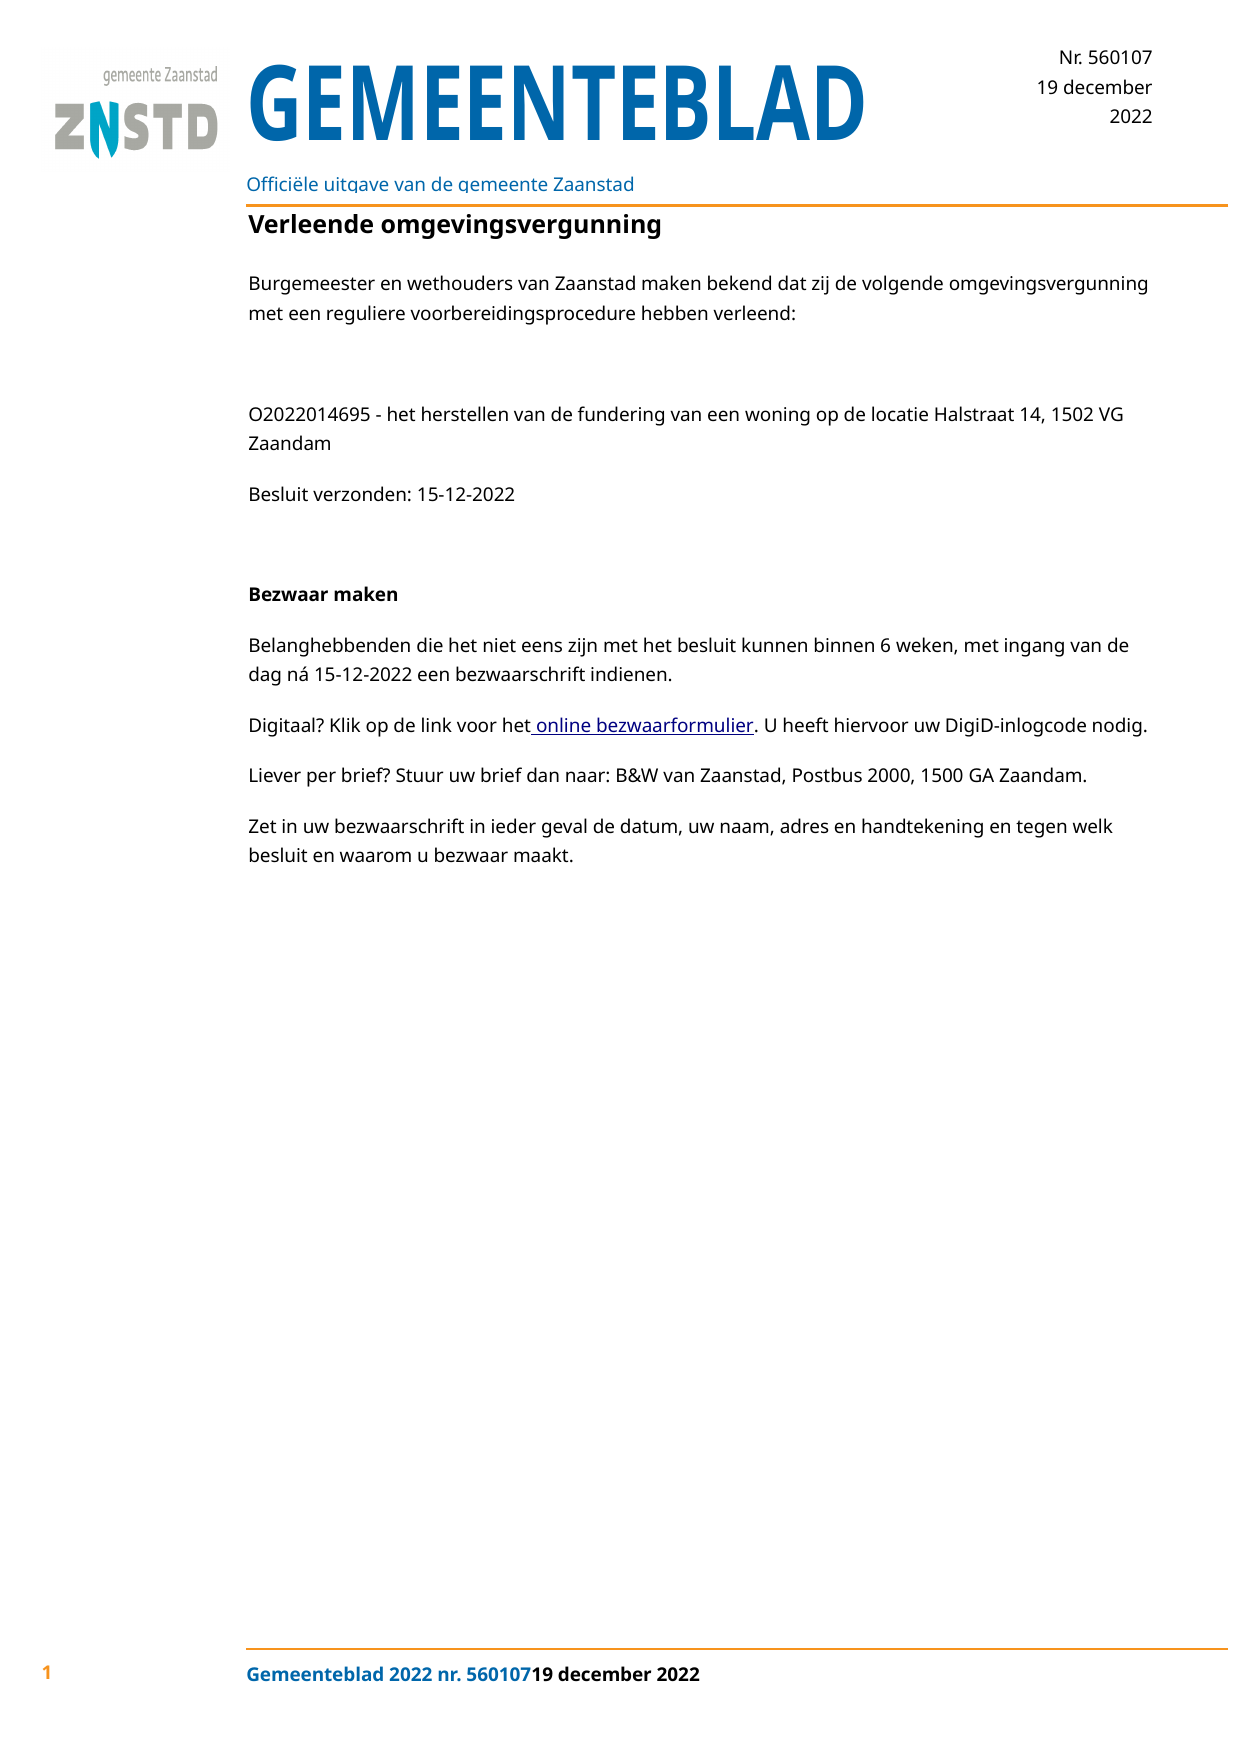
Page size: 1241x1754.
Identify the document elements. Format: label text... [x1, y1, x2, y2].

text O2022014695 - het herstellen van de fundering van een woning op de locatie Halstraat 14, 1502 VG Zaandam [248, 401, 1152, 456]
text Digitaal? Klik op de link voor het online bezwaarformulier. U heeft hiervoor uw DigiD-inlogcode nodig. [248, 712, 1152, 738]
text Verleende omgevingsvergunning [248, 207, 1152, 241]
text Liever per brief? Stuur uw brief dan naar: B&W van Zaanstad, Postbus 2000, 1500 GA Zaandam. [248, 762, 1152, 788]
text Belanghebbenden die het niet eens zijn met het besluit kunnen binnen 6 weken, met ingang van de dag ná 15-12-2022 een bezwaarschrift indienen. [248, 632, 1152, 687]
text Burgemeester en wethouders van Zaanstad maken bekend dat zij de volgende omgevingsvergunning met een reguliere voorbereidingsprocedure hebben verleend: [248, 270, 1152, 326]
picture [41, 47, 231, 172]
text Besluit verzonden: 15-12-2022 [248, 481, 1152, 506]
text Zet in uw bezwaarschrift in ieder geval de datum, uw naam, adres en handtekening en tegen welk besluit en waarom u bezwaar maakt. [248, 813, 1152, 868]
text Bezwaar maken [248, 582, 1152, 607]
